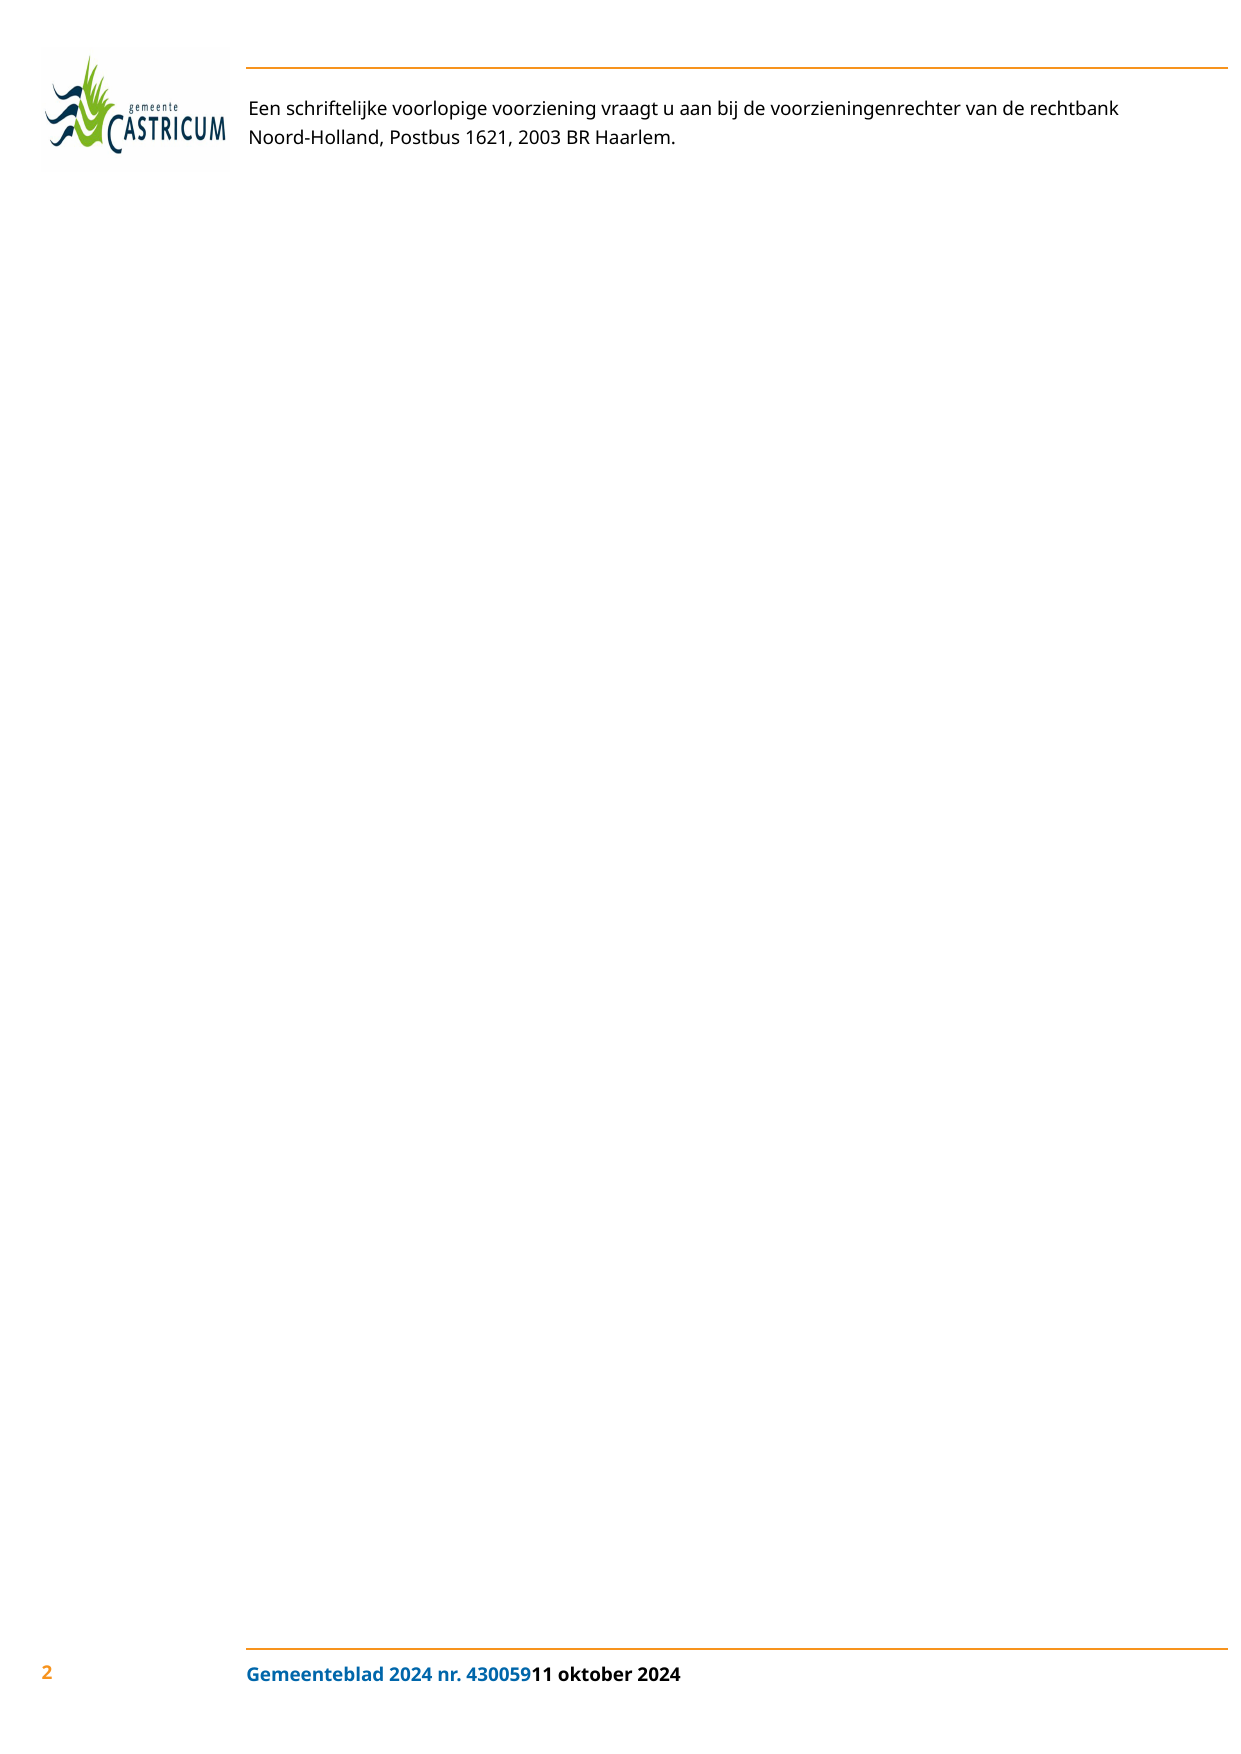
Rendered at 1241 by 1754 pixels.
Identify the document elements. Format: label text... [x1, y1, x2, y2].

text Een schriftelijke voorlopige voorziening vraagt u aan bij de voorzieningenrechter van de rechtbank Noord-Holland, Postbus 1621, 2003 BR Haarlem. [248, 95, 1152, 150]
picture [41, 47, 231, 172]
